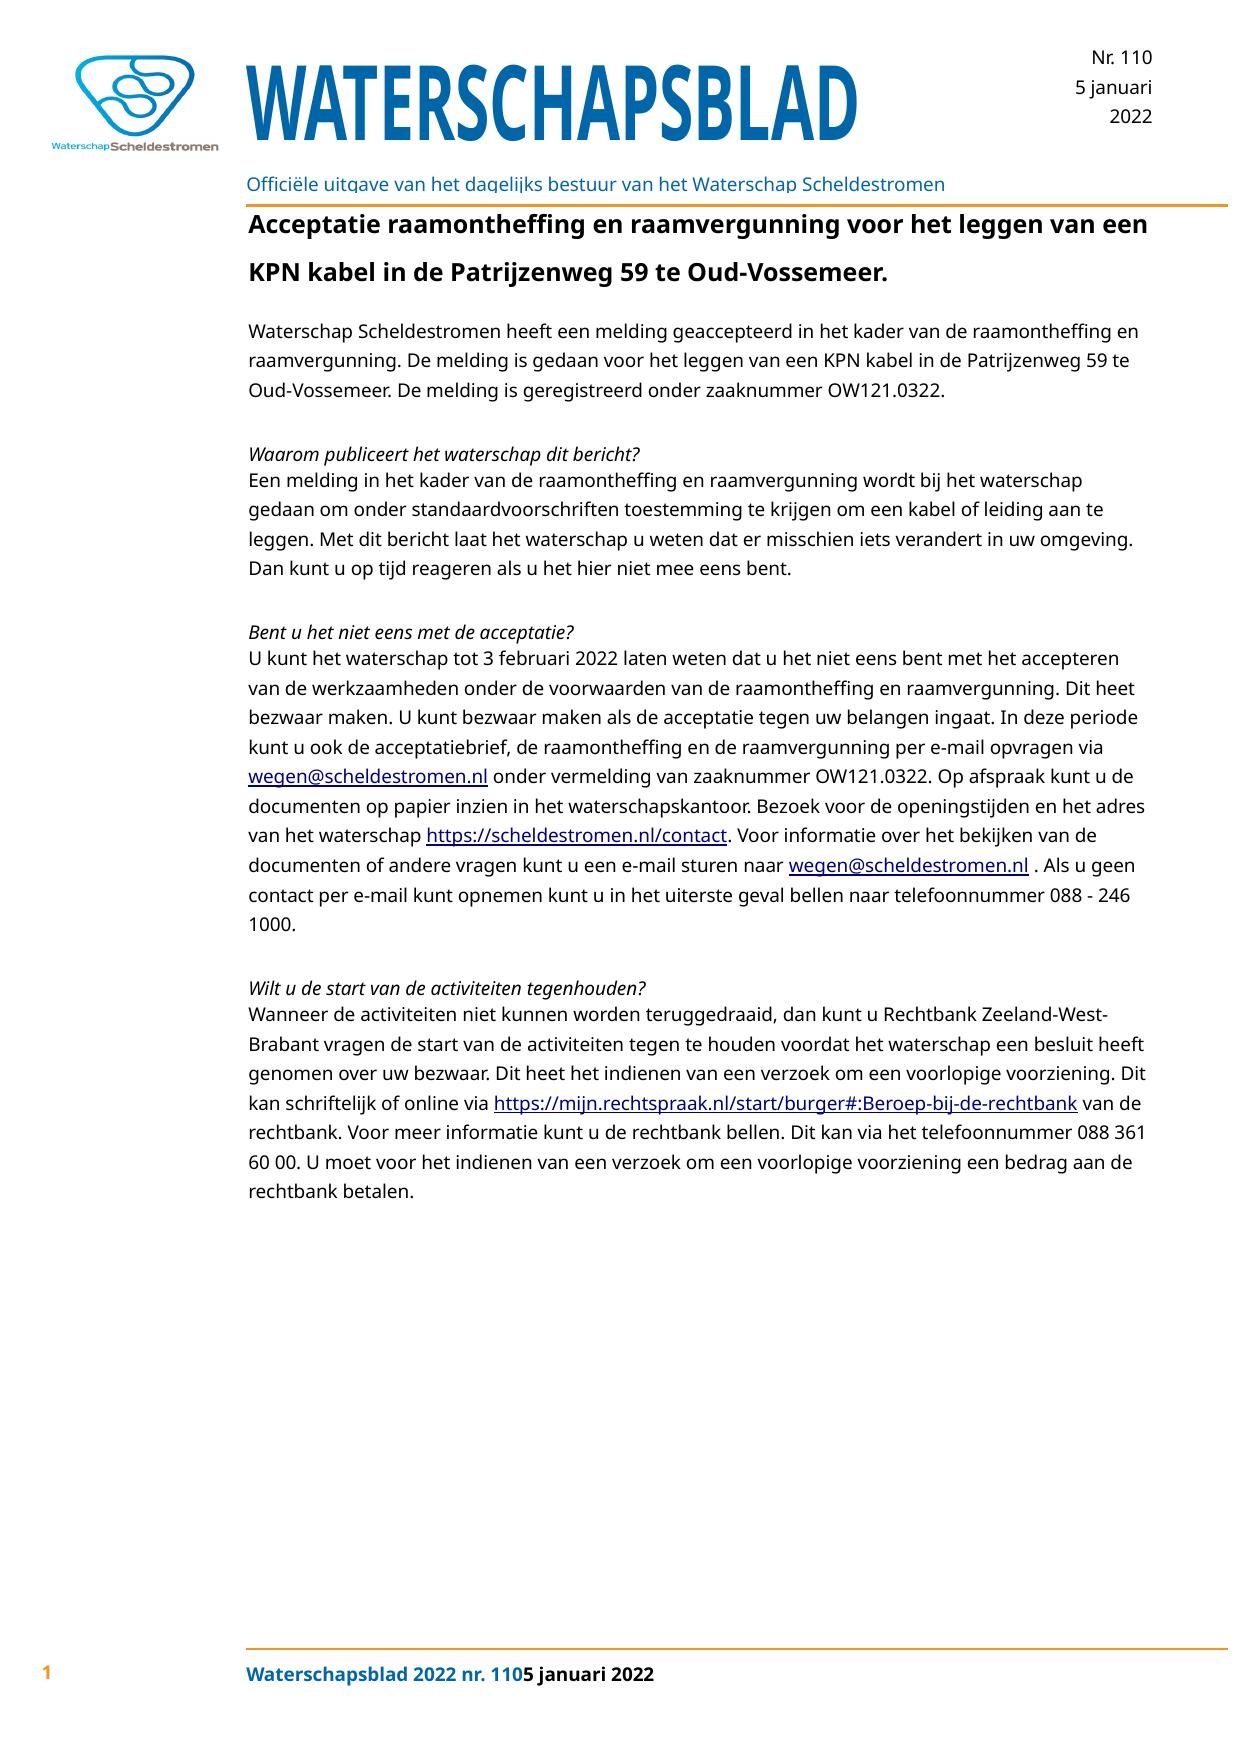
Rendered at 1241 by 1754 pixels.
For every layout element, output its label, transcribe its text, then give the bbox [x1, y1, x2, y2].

text Acceptatie raamontheffing en raamvergunning voor het leggen van een KPN kabel in de Patrijzenweg 59 te Oud-Vossemeer. [248, 207, 1152, 288]
text Waarom publiceert het waterschap dit bericht? [248, 441, 1152, 467]
text Een melding in het kader van de raamontheffing en raamvergunning wordt bij het waterschap gedaan om onder standaardvoorschriften toestemming te krijgen om een kabel of leiding aan te leggen. Met dit bericht laat het waterschap u weten dat er misschien iets verandert in uw omgeving. Dan kunt u op tijd reageren als u het hier niet mee eens bent. [248, 467, 1152, 581]
text Waterschap Scheldestromen heeft een melding geaccepteerd in het kader van de raamontheffing en raamvergunning. De melding is gedaan voor het leggen van een KPN kabel in de Patrijzenweg 59 te Oud-Vossemeer. De melding is geregistreerd onder zaaknummer OW121.0322. [248, 318, 1152, 403]
text U kunt het waterschap tot 3 februari 2022 laten weten dat u het niet eens bent met het accepteren van de werkzaamheden onder de voorwaarden van de raamontheffing en raamvergunning. Dit heet bezwaar maken. U kunt bezwaar maken als de acceptatie tegen uw belangen ingaat. In deze periode kunt u ook de acceptatiebrief, de raamontheffing en de raamvergunning per e-mail opvragen via wegen@scheldestromen.nl onder vermelding van zaaknummer OW121.0322. Op afspraak kunt u de documenten op papier inzien in het waterschapskantoor. Bezoek voor de openingstijden en het adres van het waterschap https://scheldestromen.nl/contact. Voor informatie over het bekijken van de documenten of andere vragen kunt u een e-mail sturen naar wegen@scheldestromen.nl . Als u geen contact per e-mail kunt opnemen kunt u in het uiterste geval bellen naar telefoonnummer 088 - 246 1000. [248, 645, 1152, 937]
picture [41, 47, 231, 172]
text Bent u het niet eens met de acceptatie? [248, 619, 1152, 645]
text Wanneer de activiteiten niet kunnen worden teruggedraaid, dan kunt u Rechtbank Zeeland-West-Brabant vragen de start van de activiteiten tegen te houden voordat het waterschap een besluit heeft genomen over uw bezwaar. Dit heet het indienen van een verzoek om een voorlopige voorziening. Dit kan schriftelijk of online via https://mijn.rechtspraak.nl/start/burger#:Beroep-bij-de-rechtbank van de rechtbank. Voor meer informatie kunt u de rechtbank bellen. Dit kan via het telefoonnummer 088 361 60 00. U moet voor het indienen van een verzoek om een voorlopige voorziening een bedrag aan de rechtbank betalen. [248, 1001, 1152, 1204]
text Wilt u de start van de activiteiten tegenhouden? [248, 975, 1152, 1001]
